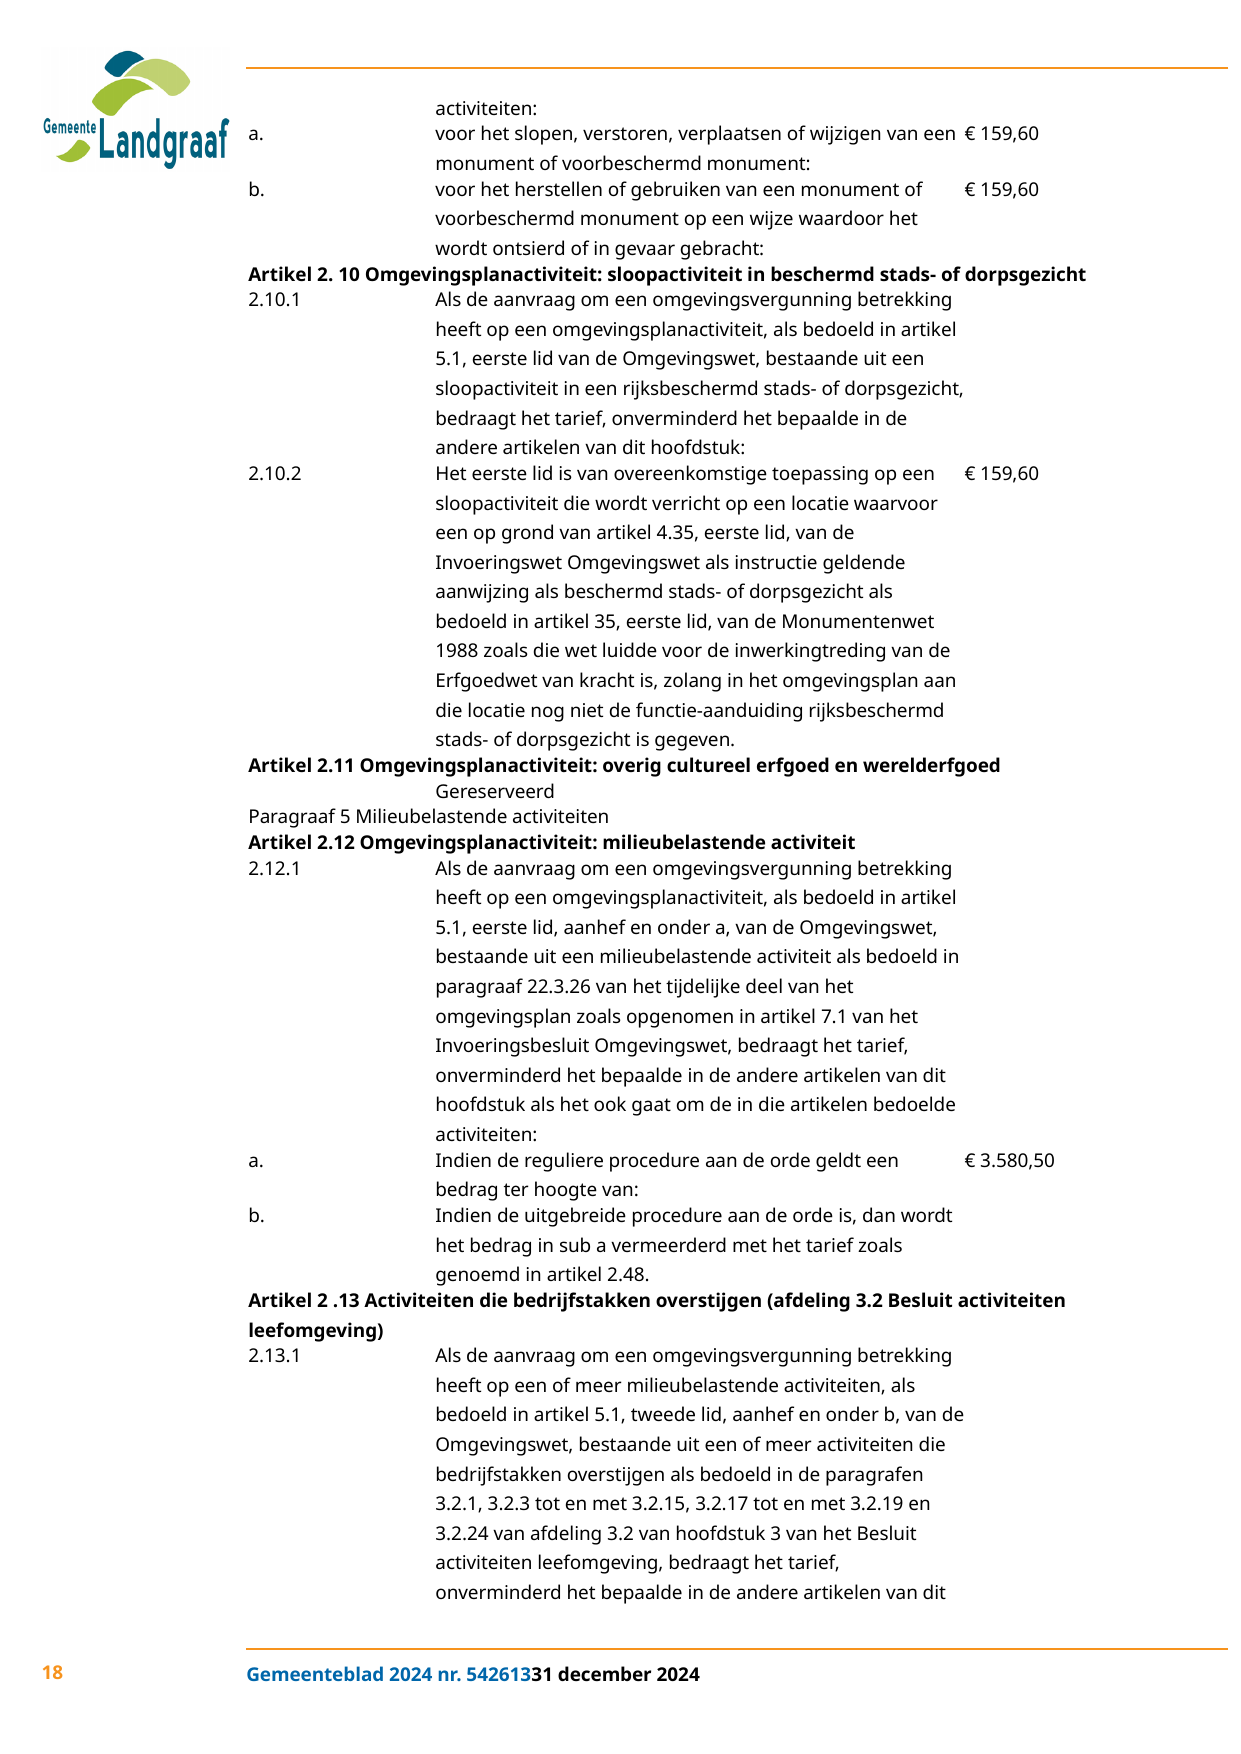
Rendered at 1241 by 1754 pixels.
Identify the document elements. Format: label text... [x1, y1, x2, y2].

table_cell Paragraaf 5 Milieubelastende activiteiten [248, 804, 1152, 829]
table_cell [964, 1343, 1152, 1605]
table_cell € 159,60 [964, 121, 1152, 176]
picture [41, 47, 231, 172]
table_cell [248, 778, 435, 803]
table_cell voor het slopen, verstoren, verplaatsen of wijzigen van een monument of voorbeschermd monument: [435, 121, 964, 176]
table_cell € 159,60 [964, 460, 1152, 752]
table_cell activiteiten: [435, 95, 964, 121]
table_cell 2.12.1 [248, 855, 435, 1147]
table_cell Als de aanvraag om een omgevingsvergunning betrekking heeft op een of meer milieubelastende activiteiten, als bedoeld in artikel 5.1, tweede lid, aanhef en onder b, van de Omgevingswet, bestaande uit een of meer activiteiten die bedrijfstakken overstijgen als bedoeld in de paragrafen 3.2.1, 3.2.3 tot en met 3.2.15, 3.2.17 tot en met 3.2.19 en 3.2.24 van afdeling 3.2 van hoofdstuk 3 van het Besluit activiteiten leefomgeving, bedraagt het tarief, onverminderd het bepaalde in de andere artikelen van dit [435, 1343, 964, 1605]
table_cell Artikel 2. 10 Omgevingsplanactiviteit: sloopactiviteit in beschermd stads- of dorpsgezicht [248, 261, 1152, 286]
table_cell Artikel 2.12 Omgevingsplanactiviteit: milieubelastende activiteit [248, 829, 1152, 855]
table_cell [964, 778, 1152, 803]
table_cell 2.13.1 [248, 1343, 435, 1605]
table_cell b. [248, 1202, 435, 1287]
table_cell 2.10.2 [248, 460, 435, 752]
table_cell Indien de reguliere procedure aan de orde geldt een bedrag ter hoogte van: [435, 1147, 964, 1202]
table_cell € 3.580,50 [964, 1147, 1152, 1202]
table_cell [964, 95, 1152, 121]
table_cell [248, 95, 435, 121]
table_cell Als de aanvraag om een omgevingsvergunning betrekking heeft op een omgevingsplanactiviteit, als bedoeld in artikel 5.1, eerste lid van de Omgevingswet, bestaande uit een sloopactiviteit in een rijksbeschermd stads- of dorpsgezicht, bedraagt het tarief, onverminderd het bepaalde in de andere artikelen van dit hoofdstuk: [435, 286, 964, 460]
table_cell Artikel 2 .13 Activiteiten die bedrijfstakken overstijgen (afdeling 3.2 Besluit activiteiten leefomgeving) [248, 1287, 1152, 1342]
table_cell € 159,60 [964, 176, 1152, 261]
table_cell a. [248, 121, 435, 176]
table_cell [964, 1202, 1152, 1287]
table_cell Indien de uitgebreide procedure aan de orde is, dan wordt het bedrag in sub a vermeerderd met het tarief zoals genoemd in artikel 2.48. [435, 1202, 964, 1287]
table_cell voor het herstellen of gebruiken van een monument of voorbeschermd monument op een wijze waardoor het wordt ontsierd of in gevaar gebracht: [435, 176, 964, 261]
table_cell b. [248, 176, 435, 261]
table_cell 2.10.1 [248, 286, 435, 460]
table_cell Als de aanvraag om een omgevingsvergunning betrekking heeft op een omgevingsplanactiviteit, als bedoeld in artikel 5.1, eerste lid, aanhef en onder a, van de Omgevingswet, bestaande uit een milieubelastende activiteit als bedoeld in paragraaf 22.3.26 van het tijdelijke deel van het omgevingsplan zoals opgenomen in artikel 7.1 van het Invoeringsbesluit Omgevingswet, bedraagt het tarief, onverminderd het bepaalde in de andere artikelen van dit hoofdstuk als het ook gaat om de in die artikelen bedoelde activiteiten: [435, 855, 964, 1147]
table_cell a. [248, 1147, 435, 1202]
table_cell Het eerste lid is van overeenkomstige toepassing op een sloopactiviteit die wordt verricht op een locatie waarvoor een op grond van artikel 4.35, eerste lid, van de Invoeringswet Omgevingswet als instructie geldende aanwijzing als beschermd stads- of dorpsgezicht als bedoeld in artikel 35, eerste lid, van de Monumentenwet 1988 zoals die wet luidde voor de inwerkingtreding van de Erfgoedwet van kracht is, zolang in het omgevingsplan aan die locatie nog niet de functie-aanduiding rijksbeschermd stads- of dorpsgezicht is gegeven. [435, 460, 964, 752]
table_cell Gereserveerd [435, 778, 964, 803]
table_cell Artikel 2.11 Omgevingsplanactiviteit: overig cultureel erfgoed en werelderfgoed [248, 752, 1152, 778]
table_cell [964, 855, 1152, 1147]
table_cell [964, 286, 1152, 460]
